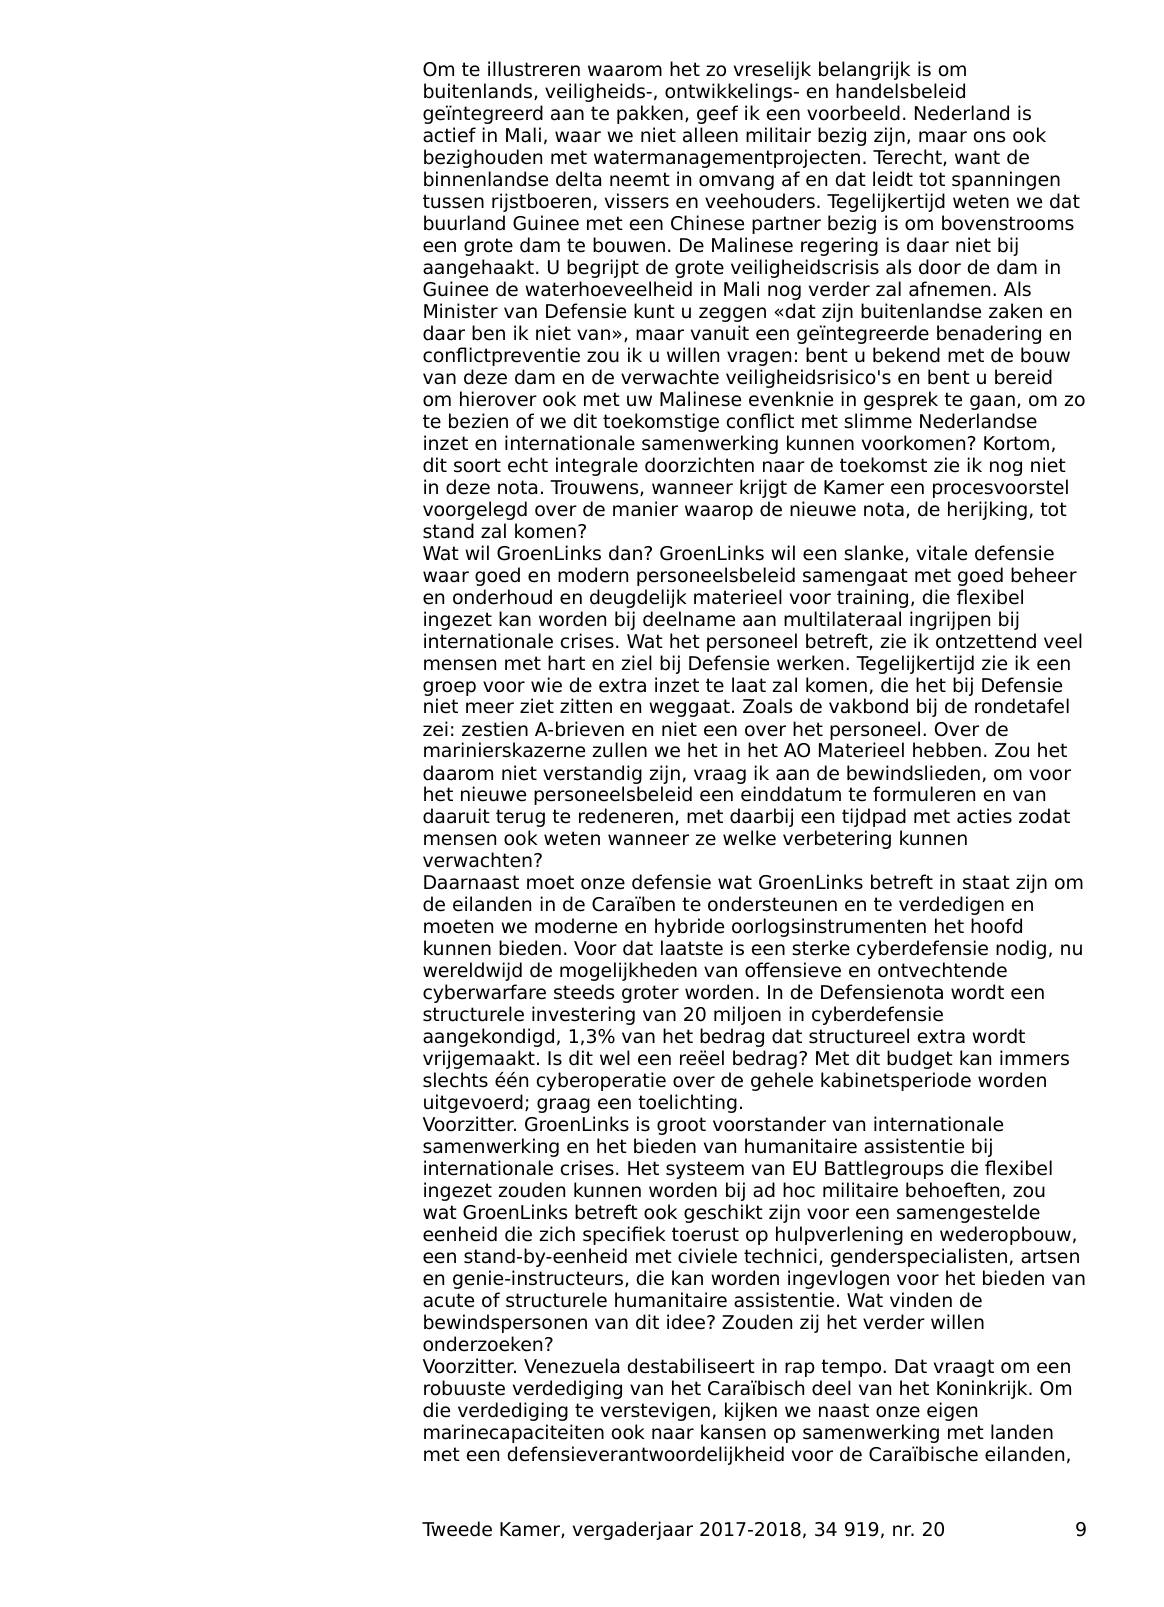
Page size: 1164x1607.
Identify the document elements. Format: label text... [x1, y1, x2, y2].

text Om te illustreren waarom het zo vreselijk belangrijk is om buitenlands, veiligheids-, ontwikkelings- en handelsbeleid geïntegreerd aan te pakken, geef ik een voorbeeld. Nederland is actief in Mali, waar we niet alleen militair bezig zijn, maar ons ook bezighouden met watermanagementprojecten. Terecht, want de binnenlandse delta neemt in omvang af en dat leidt tot spanningen tussen rijstboeren, vissers en veehouders. Tegelijkertijd weten we dat buurland Guinee met een Chinese partner bezig is om bovenstrooms een grote dam te bouwen. De Malinese regering is daar niet bij aangehaakt. U begrijpt de grote veiligheidscrisis als door de dam in Guinee de waterhoeveelheid in Mali nog verder zal afnemen. Als Minister van Defensie kunt u zeggen «dat zijn buitenlandse zaken en daar ben ik niet van», maar vanuit een geïntegreerde benadering en conflictpreventie zou ik u willen vragen: bent u bekend met de bouw van deze dam en de verwachte veiligheidsrisico's en bent u bereid om hierover ook met uw Malinese evenknie in gesprek te gaan, om zo te bezien of we dit toekomstige conflict met slimme Nederlandse inzet en internationale samenwerking kunnen voorkomen? Kortom, dit soort echt integrale doorzichten naar de toekomst zie ik nog niet in deze nota. Trouwens, wanneer krijgt de Kamer een procesvoorstel voorgelegd over de manier waarop de nieuwe nota, de herijking, tot stand zal komen? [422, 59, 1087, 543]
text Wat wil GroenLinks dan? GroenLinks wil een slanke, vitale defensie waar goed en modern personeelsbeleid samengaat met goed beheer en onderhoud en deugdelijk materieel voor training, die flexibel ingezet kan worden bij deelname aan multilateraal ingrijpen bij internationale crises. Wat het personeel betreft, zie ik ontzettend veel mensen met hart en ziel bij Defensie werken. Tegelijkertijd zie ik een groep voor wie de extra inzet te laat zal komen, die het bij Defensie niet meer ziet zitten en weggaat. Zoals de vakbond bij de rondetafel zei: zestien A-brieven en niet een over het personeel. Over de marinierskazerne zullen we het in het AO Materieel hebben. Zou het daarom niet verstandig zijn, vraag ik aan de bewindslieden, om voor het nieuwe personeelsbeleid een einddatum te formuleren en van daaruit terug te redeneren, met daarbij een tijdpad met acties zodat mensen ook weten wanneer ze welke verbetering kunnen verwachten? [422, 543, 1087, 872]
text Voorzitter. Venezuela destabiliseert in rap tempo. Dat vraagt om een robuuste verdediging van het Caraïbisch deel van het Koninkrijk. Om die verdediging te verstevigen, kijken we naast onze eigen marinecapaciteiten ook naar kansen op samenwerking met landen met een defensieverantwoordelijkheid voor de Caraïbische eilanden, [422, 1356, 1087, 1466]
text Voorzitter. GroenLinks is groot voorstander van internationale samenwerking en het bieden van humanitaire assistentie bij internationale crises. Het systeem van EU Battlegroups die flexibel ingezet zouden kunnen worden bij ad hoc militaire behoeften, zou wat GroenLinks betreft ook geschikt zijn voor een samengestelde eenheid die zich specifiek toerust op hulpverlening en wederopbouw, een stand-by-eenheid met civiele technici, genderspecialisten, artsen en genie-instructeurs, die kan worden ingevlogen voor het bieden van acute of structurele humanitaire assistentie. Wat vinden de bewindspersonen van dit idee? Zouden zij het verder willen onderzoeken? [422, 1114, 1087, 1356]
text Daarnaast moet onze defensie wat GroenLinks betreft in staat zijn om de eilanden in de Caraïben te ondersteunen en te verdedigen en moeten we moderne en hybride oorlogsinstrumenten het hoofd kunnen bieden. Voor dat laatste is een sterke cyberdefensie nodig, nu wereldwijd de mogelijkheden van offensieve en ontvechtende cyberwarfare steeds groter worden. In de Defensienota wordt een structurele investering van 20 miljoen in cyberdefensie aangekondigd, 1,3% van het bedrag dat structureel extra wordt vrijgemaakt. Is dit wel een reëel bedrag? Met dit budget kan immers slechts één cyberoperatie over de gehele kabinetsperiode worden uitgevoerd; graag een toelichting. [422, 872, 1087, 1114]
